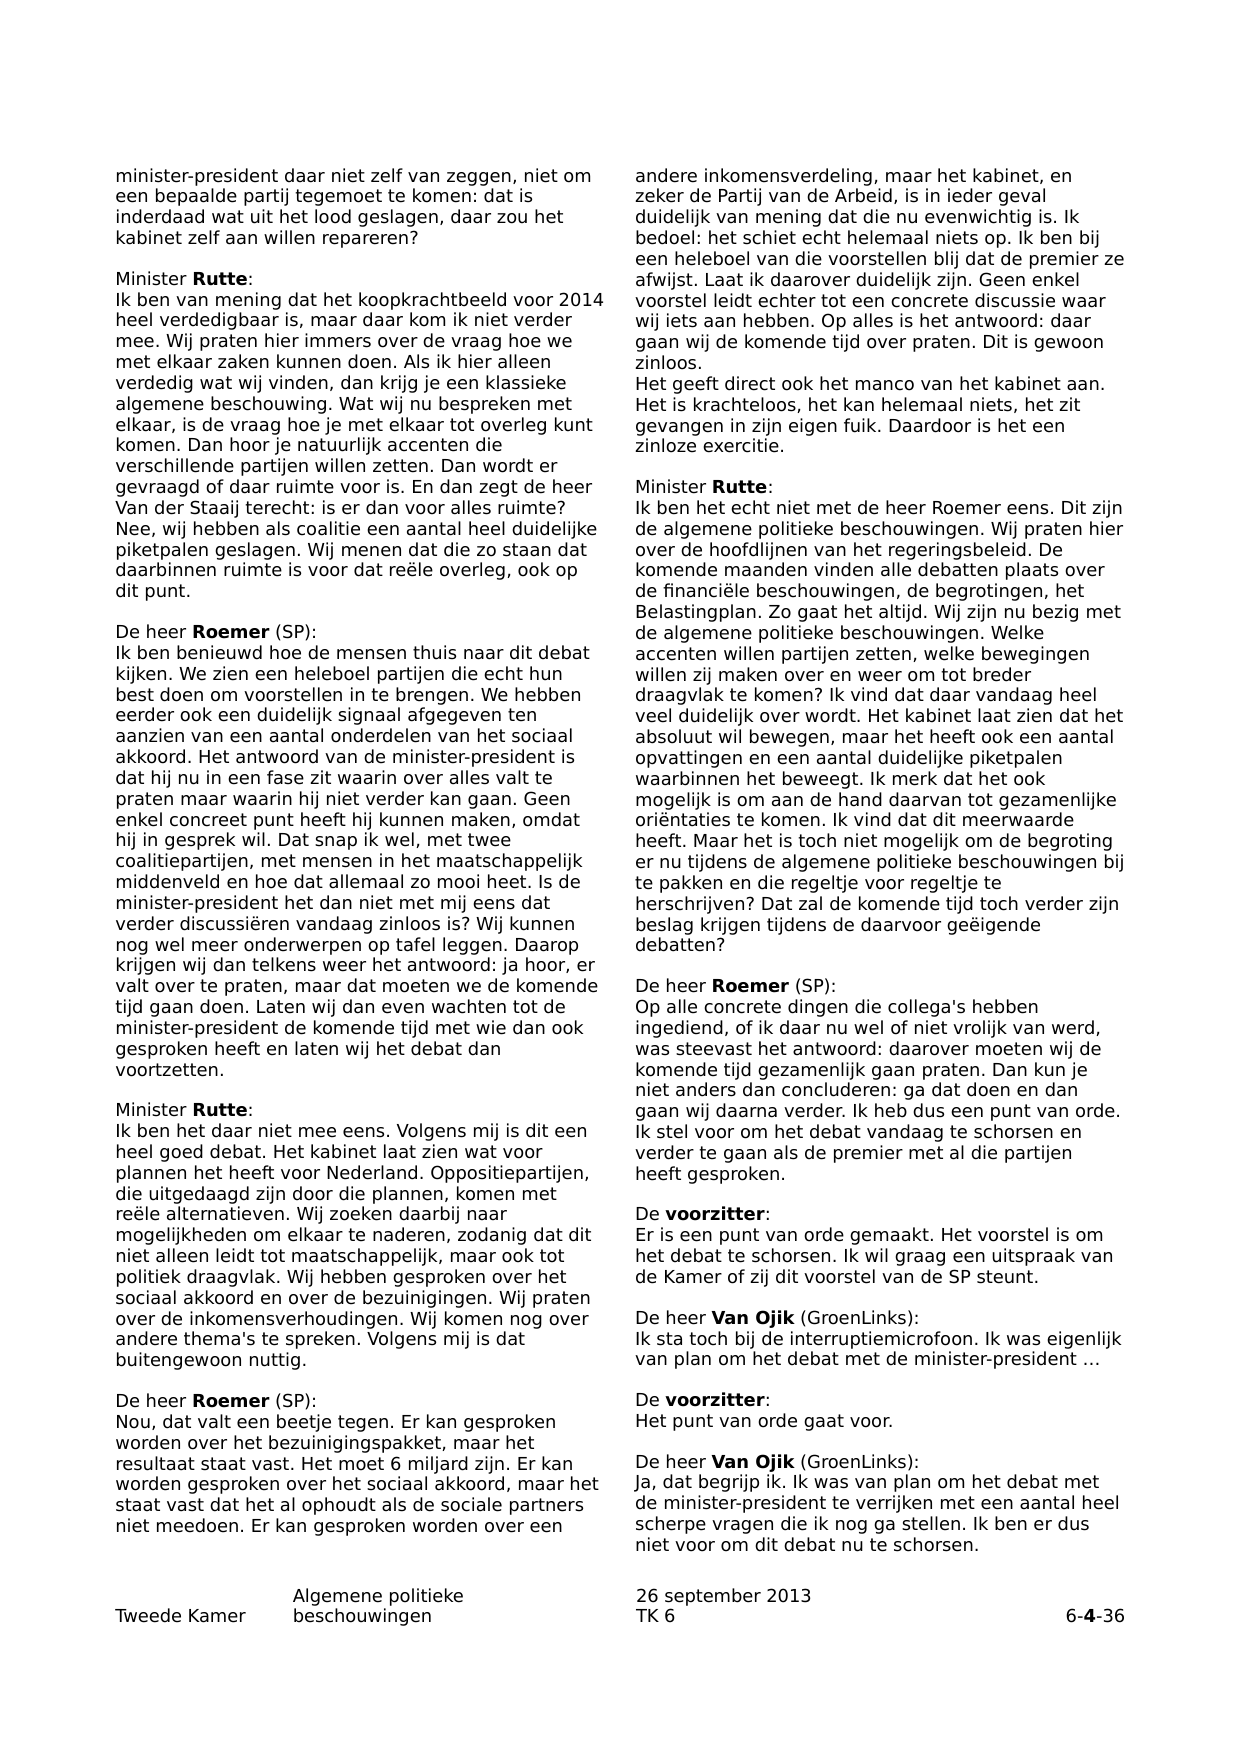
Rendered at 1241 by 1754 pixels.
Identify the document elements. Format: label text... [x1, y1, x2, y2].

text Minister Rutte: [635, 477, 1125, 498]
text De heer Roemer (SP): [115, 622, 605, 643]
text Nou, dat valt een beetje tegen. Er kan gesproken worden over het bezuinigingspakket, maar het resultaat staat vast. Het moet 6 miljard zijn. Er kan worden gesproken over het sociaal akkoord, maar het staat vast dat het al ophoudt als de sociale partners niet meedoen. Er kan gesproken worden over een [115, 1412, 605, 1537]
text Ik ben benieuwd hoe de mensen thuis naar dit debat kijken. We zien een heleboel partijen die echt hun best doen om voorstellen in te brengen. We hebben eerder ook een duidelijk signaal afgegeven ten aanzien van een aantal onderdelen van het sociaal akkoord. Het antwoord van de minister-president is dat hij nu in een fase zit waarin over alles valt te praten maar waarin hij niet verder kan gaan. Geen enkel concreet punt heeft hij kunnen maken, omdat hij in gesprek wil. Dat snap ik wel, met twee coalitiepartijen, met mensen in het maatschappelijk middenveld en hoe dat allemaal zo mooi heet. Is de minister-president het dan niet met mij eens dat verder discussiëren vandaag zinloos is? Wij kunnen nog wel meer onderwerpen op tafel leggen. Daarop krijgen wij dan telkens weer het antwoord: ja hoor, er valt over te praten, maar dat moeten we de komende tijd gaan doen. Laten wij dan even wachten tot de minister-president de komende tijd met wie dan ook gesproken heeft en laten wij het debat dan voortzetten. [115, 643, 605, 1080]
text Minister Rutte: [115, 1100, 605, 1121]
text Ik ben het echt niet met de heer Roemer eens. Dit zijn de algemene politieke beschouwingen. Wij praten hier over de hoofdlijnen van het regeringsbeleid. De komende maanden vinden alle debatten plaats over de financiële beschouwingen, de begrotingen, het Belastingplan. Zo gaat het altijd. Wij zijn nu bezig met de algemene politieke beschouwingen. Welke accenten willen partijen zetten, welke bewegingen willen zij maken over en weer om tot breder draagvlak te komen? Ik vind dat daar vandaag heel veel duidelijk over wordt. Het kabinet laat zien dat het absoluut wil bewegen, maar het heeft ook een aantal opvattingen en een aantal duidelijke piketpalen waarbinnen het beweegt. Ik merk dat het ook mogelijk is om aan de hand daarvan tot gezamenlijke oriëntaties te komen. Ik vind dat dit meerwaarde heeft. Maar het is toch niet mogelijk om de begroting er nu tijdens de algemene politieke beschouwingen bij te pakken en die regeltje voor regeltje te herschrijven? Dat zal de komende tijd toch verder zijn beslag krijgen tijdens de daarvoor geëigende debatten? [635, 498, 1125, 956]
text andere inkomensverdeling, maar het kabinet, en zeker de Partij van de Arbeid, is in ieder geval duidelijk van mening dat die nu evenwichtig is. Ik bedoel: het schiet echt helemaal niets op. Ik ben bij een heleboel van die voorstellen blij dat de premier ze afwijst. Laat ik daarover duidelijk zijn. Geen enkel voorstel leidt echter tot een concrete discussie waar wij iets aan hebben. Op alles is het antwoord: daar gaan wij de komende tijd over praten. Dit is gewoon zinloos. [635, 165, 1125, 374]
text De heer Roemer (SP): [115, 1391, 605, 1412]
text Op alle concrete dingen die collega's hebben ingediend, of ik daar nu wel of niet vrolijk van werd, was steevast het antwoord: daarover moeten wij de komende tijd gezamenlijk gaan praten. Dan kun je niet anders dan concluderen: ga dat doen en dan gaan wij daarna verder. Ik heb dus een punt van orde. Ik stel voor om het debat vandaag te schorsen en verder te gaan als de premier met al die partijen heeft gesproken. [635, 997, 1125, 1184]
text Ja, dat begrijp ik. Ik was van plan om het debat met de minister-president te verrijken met een aantal heel scherpe vragen die ik nog ga stellen. Ik ben er dus niet voor om dit debat nu te schorsen. [635, 1472, 1125, 1556]
text Ik ben het daar niet mee eens. Volgens mij is dit een heel goed debat. Het kabinet laat zien wat voor plannen het heeft voor Nederland. Oppositiepartijen, die uitgedaagd zijn door die plannen, komen met reële alternatieven. Wij zoeken daarbij naar mogelijkheden om elkaar te naderen, zodanig dat dit niet alleen leidt tot maatschappelijk, maar ook tot politiek draagvlak. Wij hebben gesproken over het sociaal akkoord en over de bezuinigingen. Wij praten over de inkomensverhoudingen. Wij komen nog over andere thema's te spreken. Volgens mij is dat buitengewoon nuttig. [115, 1121, 605, 1371]
text De voorzitter: [635, 1204, 1125, 1225]
text Ik sta toch bij de interruptiemicrofoon. Ik was eigenlijk van plan om het debat met de minister-president … [635, 1328, 1125, 1370]
text De heer Van Ojik (GroenLinks): [635, 1451, 1125, 1472]
text Ik ben van mening dat het koopkrachtbeeld voor 2014 heel verdedigbaar is, maar daar kom ik niet verder mee. Wij praten hier immers over de vraag hoe we met elkaar zaken kunnen doen. Als ik hier alleen verdedig wat wij vinden, dan krijg je een klassieke algemene beschouwing. Wat wij nu bespreken met elkaar, is de vraag hoe je met elkaar tot overleg kunt komen. Dan hoor je natuurlijk accenten die verschillende partijen willen zetten. Dan wordt er gevraagd of daar ruimte voor is. En dan zegt de heer Van der Staaij terecht: is er dan voor alles ruimte? Nee, wij hebben als coalitie een aantal heel duidelijke piketpalen geslagen. Wij menen dat die zo staan dat daarbinnen ruimte is voor dat reële overleg, ook op dit punt. [115, 289, 605, 602]
text De heer Van Ojik (GroenLinks): [635, 1307, 1125, 1328]
text Minister Rutte: [115, 269, 605, 289]
text minister-president daar niet zelf van zeggen, niet om een bepaalde partij tegemoet te komen: dat is inderdaad wat uit het lood geslagen, daar zou het kabinet zelf aan willen repareren? [115, 165, 605, 249]
text Het geeft direct ook het manco van het kabinet aan. Het is krachteloos, het kan helemaal niets, het zit gevangen in zijn eigen fuik. Daardoor is het een zinloze exercitie. [635, 374, 1125, 457]
text De voorzitter: [635, 1390, 1125, 1411]
text Het punt van orde gaat voor. [635, 1411, 1125, 1431]
text Er is een punt van orde gemaakt. Het voorstel is om het debat te schorsen. Ik wil graag een uitspraak van de Kamer of zij dit voorstel van de SP steunt. [635, 1225, 1125, 1287]
text De heer Roemer (SP): [635, 976, 1125, 997]
